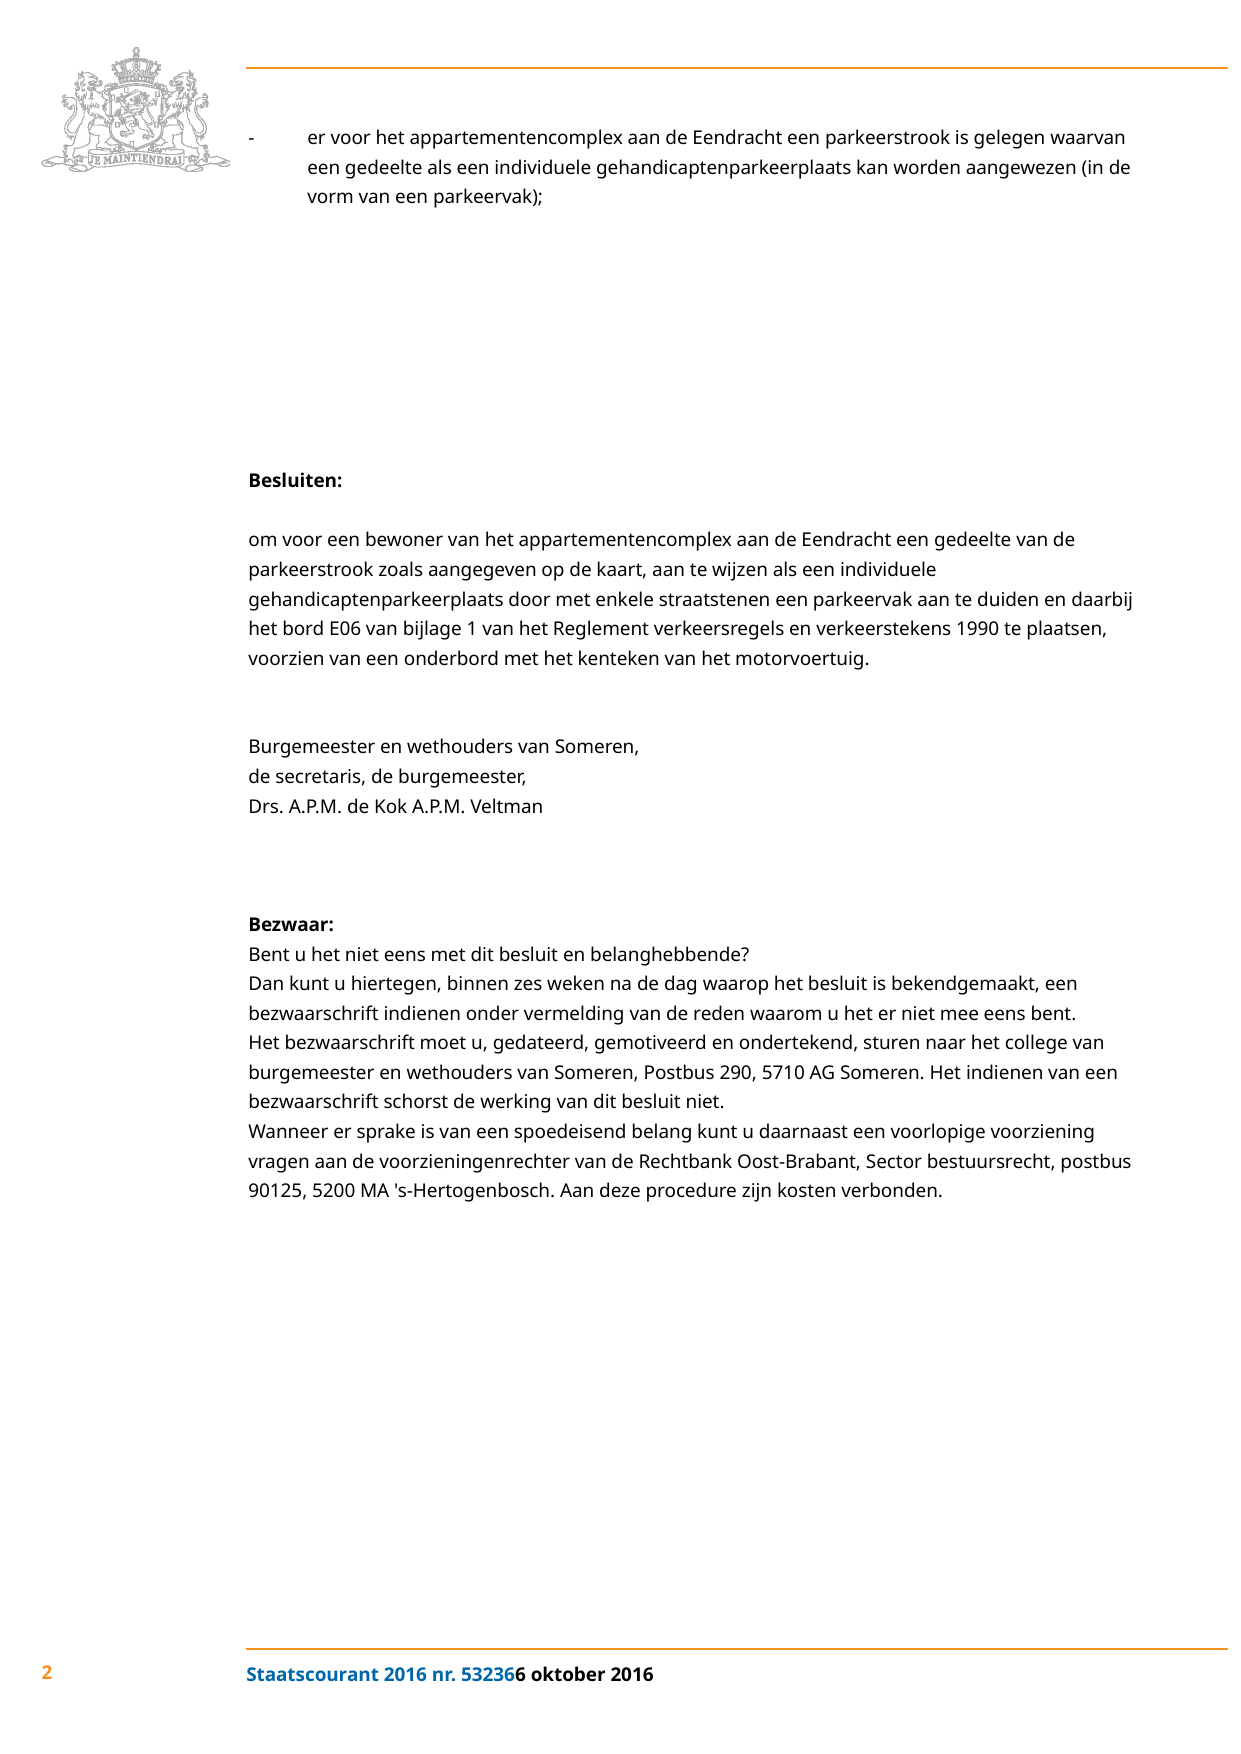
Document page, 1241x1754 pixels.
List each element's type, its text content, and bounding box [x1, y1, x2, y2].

text Dan kunt u hiertegen, binnen zes weken na de dag waarop het besluit is bekendgemaakt, een bezwaarschrift indienen onder vermelding van de reden waarom u het er niet mee eens bent. [248, 970, 1152, 1026]
picture [41, 47, 231, 172]
text Burgemeester en wethouders van Someren, [248, 734, 1152, 759]
list er voor het appartementencomplex aan de Eendracht een parkeerstrook is gelegen waarvan een gedeelte als een individuele gehandicaptenparkeerplaats kan worden aangewezen (in de vorm van een parkeervak); [248, 124, 1152, 209]
text Wanneer er sprake is van een spoedeisend belang kunt u daarnaast een voorlopige voorziening vragen aan de voorzieningenrechter van de Rechtbank Oost-Brabant, Sector bestuursrecht, postbus 90125, 5200 MA 's-Hertogenbosch. Aan deze procedure zijn kosten verbonden. [248, 1118, 1152, 1203]
text Bent u het niet eens met dit besluit en belanghebbende? [248, 941, 1152, 967]
text Het bezwaarschrift moet u, gedateerd, gemotiveerd en ondertekend, sturen naar het college van burgemeester en wethouders van Someren, Postbus 290, 5710 AG Someren. Het indienen van een bezwaarschrift schorst de werking van dit besluit niet. [248, 1029, 1152, 1114]
text Drs. A.P.M. de Kok A.P.M. Veltman [248, 793, 1152, 819]
text om voor een bewoner van het appartementencomplex aan de Eendracht een gedeelte van de parkeerstrook zoals aangegeven op de kaart, aan te wijzen als een individuele gehandicaptenparkeerplaats door met enkele straatstenen een parkeervak aan te duiden en daarbij het bord E06 van bijlage 1 van het Reglement verkeersregels en verkeerstekens 1990 te plaatsen, voorzien van een onderbord met het kenteken van het motorvoertuig. [248, 527, 1152, 671]
text Besluiten: [248, 467, 1152, 493]
text de secretaris, de burgemeester, [248, 763, 1152, 789]
text Bezwaar: [248, 911, 1152, 937]
